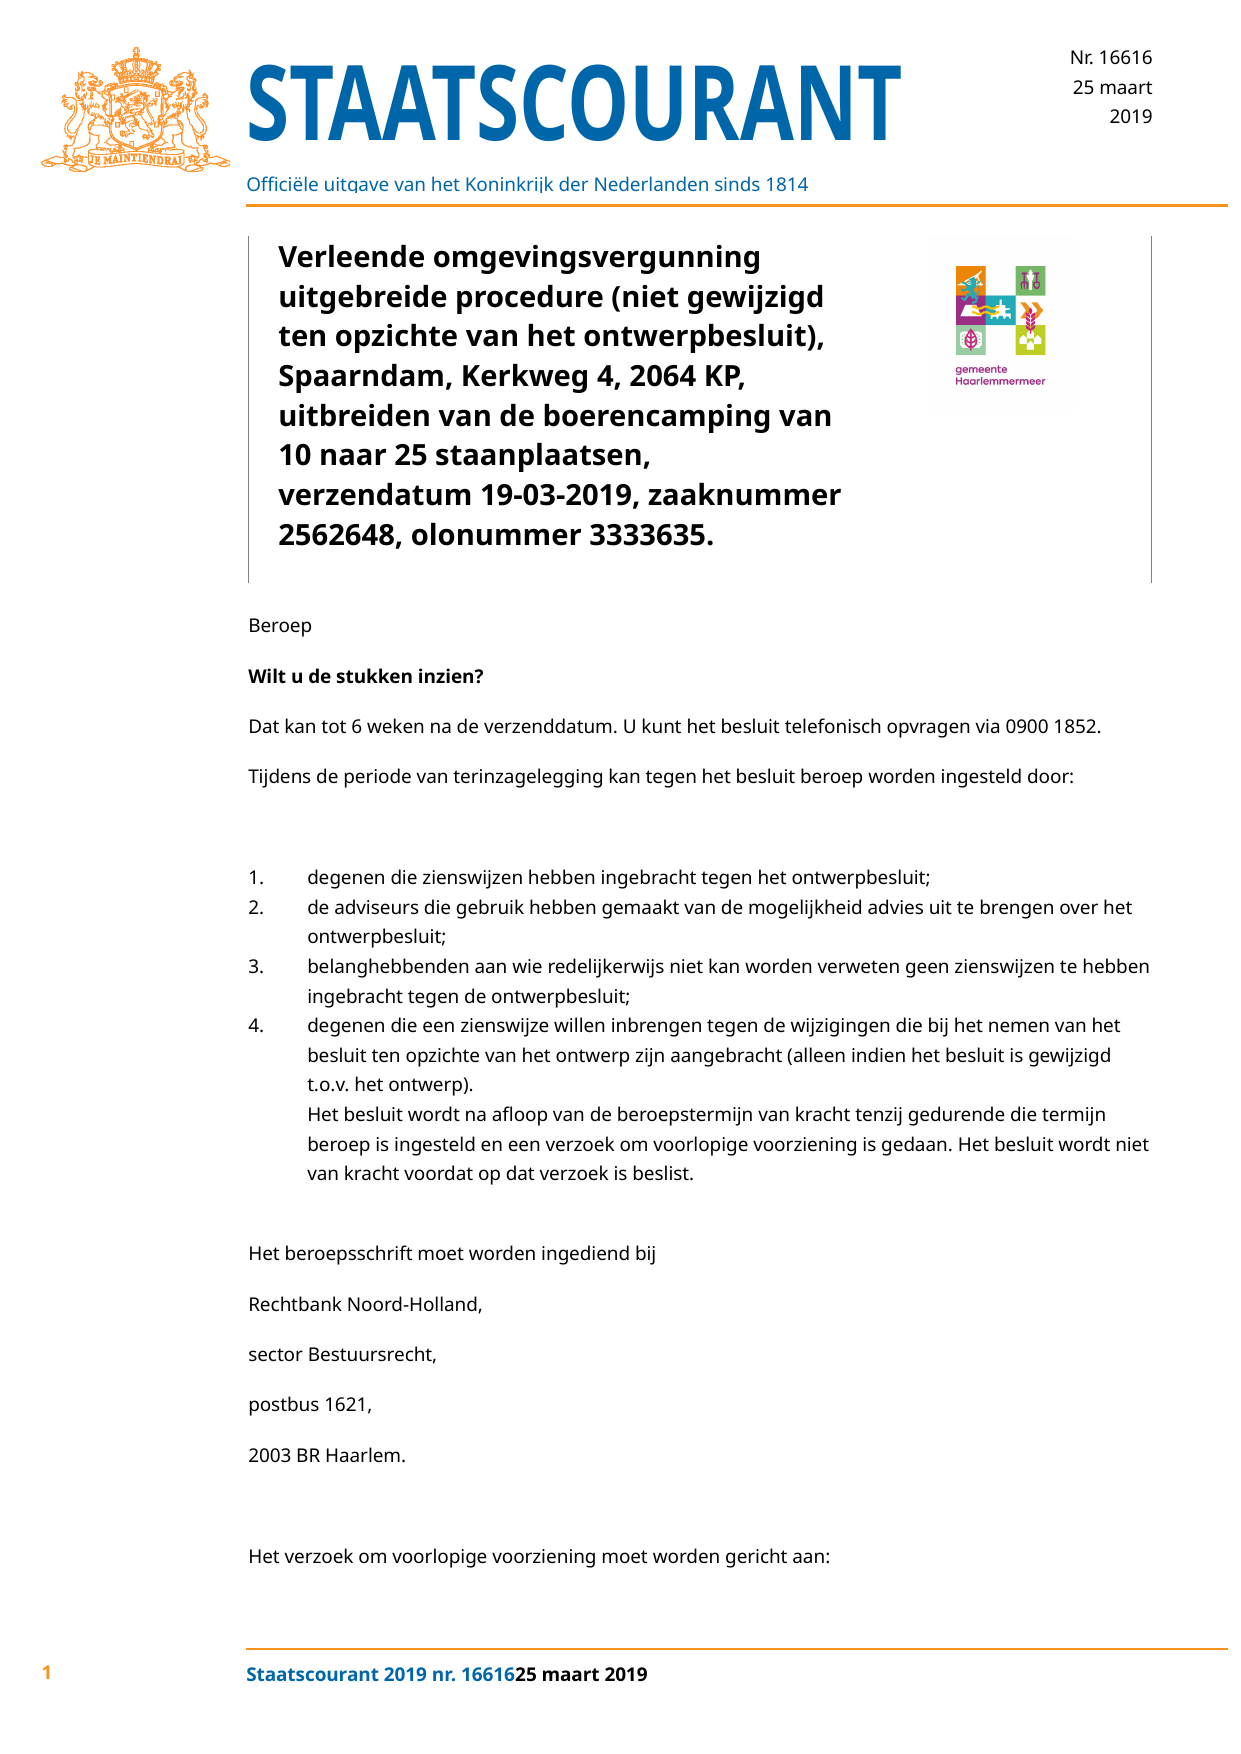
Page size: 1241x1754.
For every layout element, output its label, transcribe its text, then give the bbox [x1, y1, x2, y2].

text Wilt u de stukken inzien? [248, 663, 1152, 688]
text Rechtbank Noord-Holland, [248, 1291, 1152, 1316]
list belanghebbenden aan wie redelijkerwijs niet kan worden verweten geen zienswijzen te hebben ingebracht tegen de ontwerpbesluit; [248, 953, 1152, 1008]
text Het verzoek om voorlopige voorziening moet worden gericht aan: [248, 1543, 1152, 1568]
text postbus 1621, [248, 1392, 1152, 1417]
text Tijdens de periode van terinzagelegging kan tegen het besluit beroep worden ingesteld door: [248, 764, 1152, 789]
text Beroep [248, 612, 1152, 638]
table_header Verleende omgevingsvergunning uitgebreide procedure (niet gewijzigd ten opzichte van het ontwerpbesluit), Spaarndam, Kerkweg 4, 2064 KP, uitbreiden van de boerencamping van 10 naar 25 staanplaatsen, verzendatum 19-03-2019, zaaknummer 2562648, olonummer 3333635. [249, 236, 850, 583]
list degenen die een zienswijze willen inbrengen tegen de wijzigingen die bij het nemen van het besluit ten opzichte van het ontwerp zijn aangebracht (alleen indien het besluit is gewijzigd t.o.v. het ontwerp). [248, 1012, 1152, 1097]
text Dat kan tot 6 weken na de verzenddatum. U kunt het besluit telefonisch opvragen via 0900 1852. [248, 713, 1152, 739]
picture [41, 47, 231, 172]
text Het beroepsschrift moet worden ingediend bij [248, 1240, 1152, 1266]
picture [926, 236, 1075, 414]
table_header [850, 236, 926, 413]
table_header [850, 414, 1151, 583]
list de adviseurs die gebruik hebben gemaakt van de mogelijkheid advies uit te brengen over het ontwerpbesluit; [248, 894, 1152, 949]
table_header [1075, 236, 1151, 413]
text sector Bestuursrecht, [248, 1341, 1152, 1367]
text 2003 BR Haarlem. [248, 1442, 1152, 1468]
list Het besluit wordt na afloop van de beroepstermijn van kracht tenzij gedurende die termijn beroep is ingesteld en een verzoek om voorlopige voorziening is gedaan. Het besluit wordt niet van kracht voordat op dat verzoek is beslist. [248, 1101, 1152, 1186]
list degenen die zienswijzen hebben ingebracht tegen het ontwerpbesluit; [248, 864, 1152, 890]
